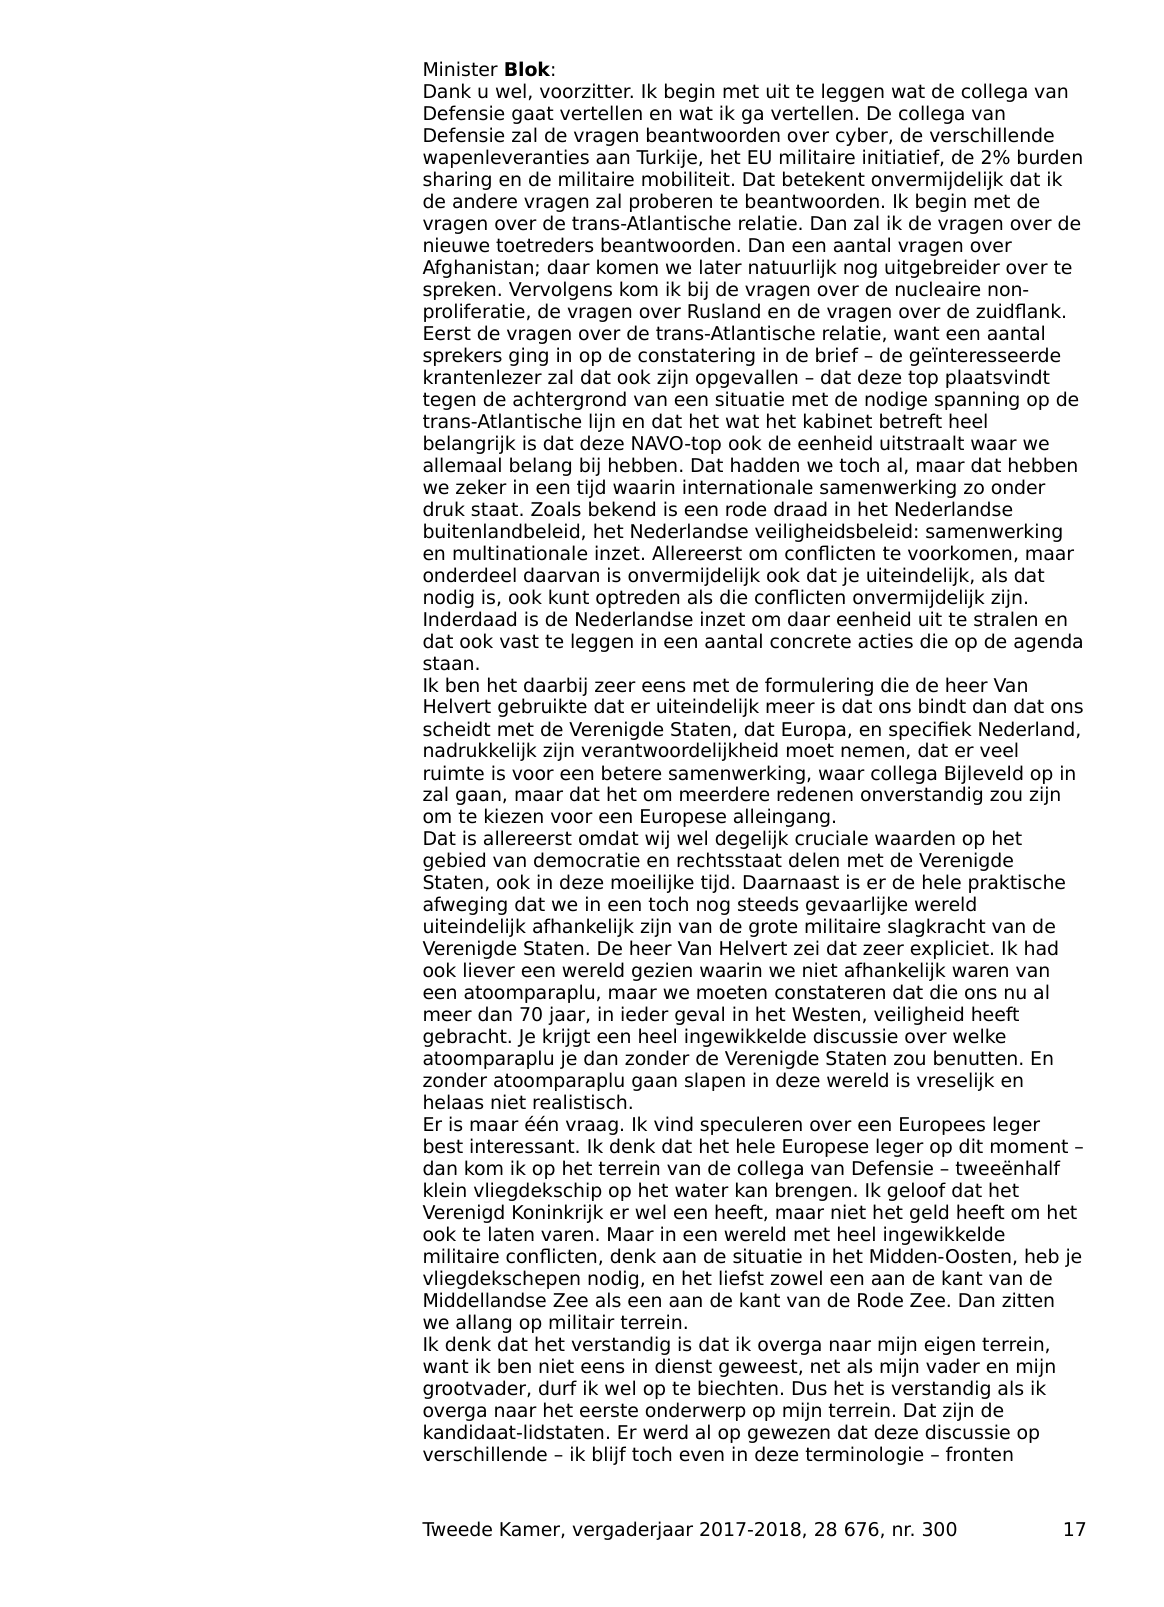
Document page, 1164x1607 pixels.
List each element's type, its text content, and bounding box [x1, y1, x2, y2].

text Eerst de vragen over de trans-Atlantische relatie, want een aantal sprekers ging in op de constatering in de brief – de geïnteresseerde krantenlezer zal dat ook zijn opgevallen – dat deze top plaatsvindt tegen de achtergrond van een situatie met de nodige spanning op de trans-Atlantische lijn en dat het wat het kabinet betreft heel belangrijk is dat deze NAVO-top ook de eenheid uitstraalt waar we allemaal belang bij hebben. Dat hadden we toch al, maar dat hebben we zeker in een tijd waarin internationale samenwerking zo onder druk staat. Zoals bekend is een rode draad in het Nederlandse buitenlandbeleid, het Nederlandse veiligheidsbeleid: samenwerking en multinationale inzet. Allereerst om conflicten te voorkomen, maar onderdeel daarvan is onvermijdelijk ook dat je uiteindelijk, als dat nodig is, ook kunt optreden als die conflicten onvermijdelijk zijn. Inderdaad is de Nederlandse inzet om daar eenheid uit te stralen en dat ook vast te leggen in een aantal concrete acties die op de agenda staan. [422, 323, 1087, 674]
text Er is maar één vraag. Ik vind speculeren over een Europees leger best interessant. Ik denk dat het hele Europese leger op dit moment – dan kom ik op het terrein van de collega van Defensie – tweeënhalf klein vliegdekschip op het water kan brengen. Ik geloof dat het Verenigd Koninkrijk er wel een heeft, maar niet het geld heeft om het ook te laten varen. Maar in een wereld met heel ingewikkelde militaire conflicten, denk aan de situatie in het Midden-Oosten, heb je vliegdekschepen nodig, en het liefst zowel een aan de kant van de Middellandse Zee als een aan de kant van de Rode Zee. Dan zitten we allang op militair terrein. [422, 1114, 1087, 1334]
text Ik ben het daarbij zeer eens met de formulering die de heer Van Helvert gebruikte dat er uiteindelijk meer is dat ons bindt dan dat ons scheidt met de Verenigde Staten, dat Europa, en specifiek Nederland, nadrukkelijk zijn verantwoordelijkheid moet nemen, dat er veel ruimte is voor een betere samenwerking, waar collega Bijleveld op in zal gaan, maar dat het om meerdere redenen onverstandig zou zijn om te kiezen voor een Europese alleingang. [422, 674, 1087, 828]
text Ik denk dat het verstandig is dat ik overga naar mijn eigen terrein, want ik ben niet eens in dienst geweest, net als mijn vader en mijn grootvader, durf ik wel op te biechten. Dus het is verstandig als ik overga naar het eerste onderwerp op mijn terrein. Dat zijn de kandidaat-lidstaten. Er werd al op gewezen dat deze discussie op verschillende – ik blijf toch even in deze terminologie – fronten [422, 1334, 1087, 1466]
text Dat is allereerst omdat wij wel degelijk cruciale waarden op het gebied van democratie en rechtsstaat delen met de Verenigde Staten, ook in deze moeilijke tijd. Daarnaast is er de hele praktische afweging dat we in een toch nog steeds gevaarlijke wereld uiteindelijk afhankelijk zijn van de grote militaire slagkracht van de Verenigde Staten. De heer Van Helvert zei dat zeer expliciet. Ik had ook liever een wereld gezien waarin we niet afhankelijk waren van een atoomparaplu, maar we moeten constateren dat die ons nu al meer dan 70 jaar, in ieder geval in het Westen, veiligheid heeft gebracht. Je krijgt een heel ingewikkelde discussie over welke atoomparaplu je dan zonder de Verenigde Staten zou benutten. En zonder atoomparaplu gaan slapen in deze wereld is vreselijk en helaas niet realistisch. [422, 828, 1087, 1114]
text Minister Blok: [422, 59, 1087, 81]
text Dank u wel, voorzitter. Ik begin met uit te leggen wat de collega van Defensie gaat vertellen en wat ik ga vertellen. De collega van Defensie zal de vragen beantwoorden over cyber, de verschillende wapenleveranties aan Turkije, het EU militaire initiatief, de 2% burden sharing en de militaire mobiliteit. Dat betekent onvermijdelijk dat ik de andere vragen zal proberen te beantwoorden. Ik begin met de vragen over de trans-Atlantische relatie. Dan zal ik de vragen over de nieuwe toetreders beantwoorden. Dan een aantal vragen over Afghanistan; daar komen we later natuurlijk nog uitgebreider over te spreken. Vervolgens kom ik bij de vragen over de nucleaire non-proliferatie, de vragen over Rusland en de vragen over de zuidflank. [422, 81, 1087, 323]
